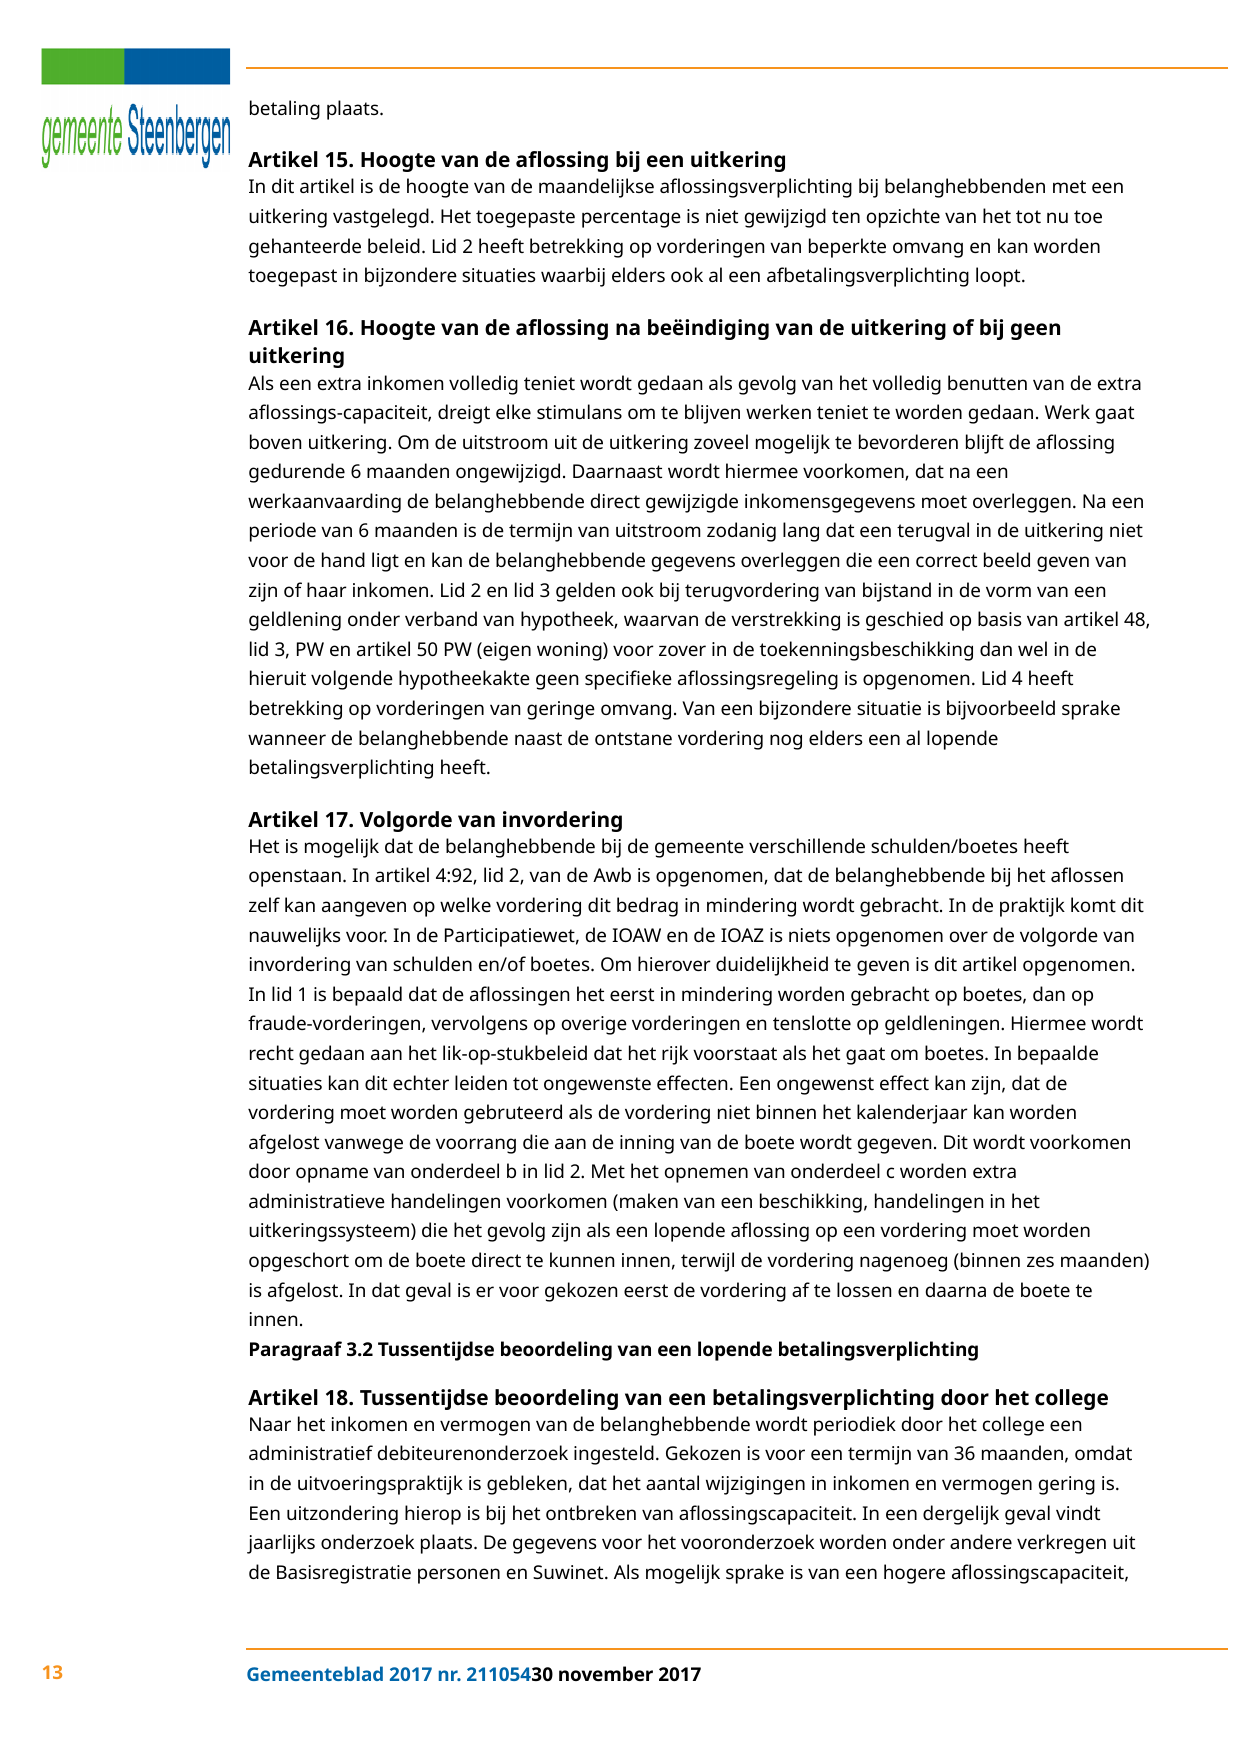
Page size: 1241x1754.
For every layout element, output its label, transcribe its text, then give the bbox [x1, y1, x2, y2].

text Artikel 15. Hoogte van de aflossing bij een uitkering [248, 145, 1152, 174]
text Artikel 18. Tussentijdse beoordeling van een betalingsverplichting door het college [248, 1383, 1152, 1411]
text Artikel 16. Hoogte van de aflossing na beëindiging van de uitkering of bij geen uitkering [248, 313, 1152, 370]
text In dit artikel is de hoogte van de maandelijkse aflossingsverplichting bij belanghebbenden met een uitkering vastgelegd. Het toegepaste percentage is niet gewijzigd ten opzichte van het tot nu toe gehanteerde beleid. Lid 2 heeft betrekking op vorderingen van beperkte omvang en kan worden toegepast in bijzondere situaties waarbij elders ook al een afbetalingsverplichting loopt. [248, 174, 1152, 288]
text betaling plaats. [248, 95, 1152, 121]
text Naar het inkomen en vermogen van de belanghebbende wordt periodiek door het college een administratief debiteurenonderzoek ingesteld. Gekozen is voor een termijn van 36 maanden, omdat in de uitvoeringspraktijk is gebleken, dat het aantal wijzigingen in inkomen en vermogen gering is. Een uitzondering hierop is bij het ontbreken van aflossingscapaciteit. In een dergelijk geval vindt jaarlijks onderzoek plaats. De gegevens voor het vooronderzoek worden onder andere verkregen uit de Basisregistratie personen en Suwinet. Als mogelijk sprake is van een hogere aflossingscapaciteit, [248, 1411, 1152, 1585]
picture [41, 47, 231, 172]
text Artikel 17. Volgorde van invordering [248, 805, 1152, 833]
text Het is mogelijk dat de belanghebbende bij de gemeente verschillende schulden/boetes heeft openstaan. In artikel 4:92, lid 2, van de Awb is opgenomen, dat de belanghebbende bij het aflossen zelf kan aangeven op welke vordering dit bedrag in mindering wordt gebracht. In de praktijk komt dit nauwelijks voor. In de Participatiewet, de IOAW en de IOAZ is niets opgenomen over de volgorde van invordering van schulden en/of boetes. Om hierover duidelijkheid te geven is dit artikel opgenomen. In lid 1 is bepaald dat de aflossingen het eerst in mindering worden gebracht op boetes, dan op fraude-vorderingen, vervolgens op overige vorderingen en tenslotte op geldleningen. Hiermee wordt recht gedaan aan het lik-op-stukbeleid dat het rijk voorstaat als het gaat om boetes. In bepaalde situaties kan dit echter leiden tot ongewenste effecten. Een ongewenst effect kan zijn, dat de vordering moet worden gebruteerd als de vordering niet binnen het kalenderjaar kan worden afgelost vanwege de voorrang die aan de inning van de boete wordt gegeven. Dit wordt voorkomen door opname van onderdeel b in lid 2. Met het opnemen van onderdeel c worden extra administratieve handelingen voorkomen (maken van een beschikking, handelingen in het uitkeringssysteem) die het gevolg zijn als een lopende aflossing op een vordering moet worden opgeschort om de boete direct te kunnen innen, terwijl de vordering nagenoeg (binnen zes maanden) is afgelost. In dat geval is er voor gekozen eerst de vordering af te lossen en daarna de boete te innen. [248, 833, 1152, 1332]
text Paragraaf 3.2 Tussentijdse beoordeling van een lopende betalingsverplichting [248, 1336, 1152, 1362]
text Als een extra inkomen volledig teniet wordt gedaan als gevolg van het volledig benutten van de extra aflossings-capaciteit, dreigt elke stimulans om te blijven werken teniet te worden gedaan. Werk gaat boven uitkering. Om de uitstroom uit de uitkering zoveel mogelijk te bevorderen blijft de aflossing gedurende 6 maanden ongewijzigd. Daarnaast wordt hiermee voorkomen, dat na een werkaanvaarding de belanghebbende direct gewijzigde inkomensgegevens moet overleggen. Na een periode van 6 maanden is de termijn van uitstroom zodanig lang dat een terugval in de uitkering niet voor de hand ligt en kan de belanghebbende gegevens overleggen die een correct beeld geven van zijn of haar inkomen. Lid 2 en lid 3 gelden ook bij terugvordering van bijstand in de vorm van een geldlening onder verband van hypotheek, waarvan de verstrekking is geschied op basis van artikel 48, lid 3, PW en artikel 50 PW (eigen woning) voor zover in de toekenningsbeschikking dan wel in de hieruit volgende hypotheekakte geen specifieke aflossingsregeling is opgenomen. Lid 4 heeft betrekking op vorderingen van geringe omvang. Van een bijzondere situatie is bijvoorbeeld sprake wanneer de belanghebbende naast de ontstane vordering nog elders een al lopende betalingsverplichting heeft. [248, 370, 1152, 780]
